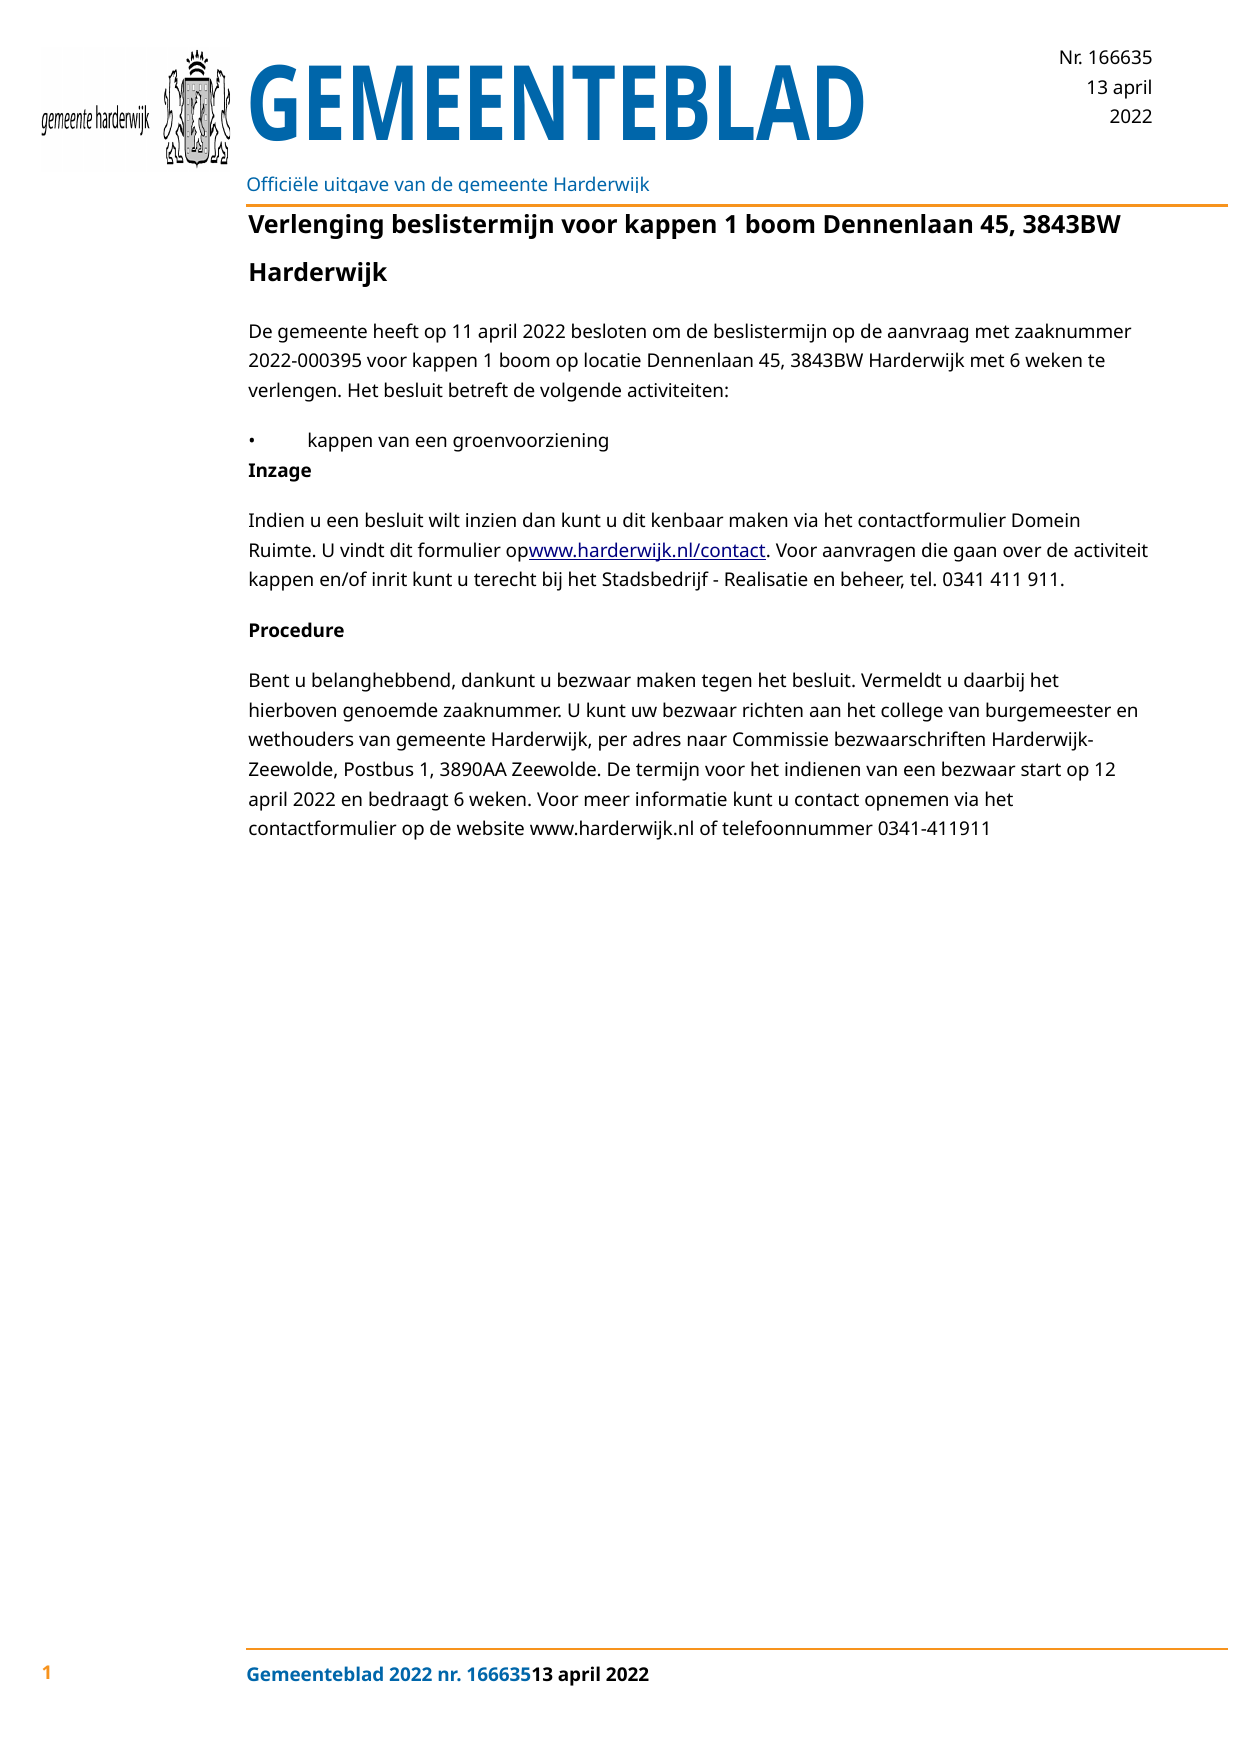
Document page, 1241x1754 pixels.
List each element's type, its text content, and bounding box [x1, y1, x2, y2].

text Inzage [248, 457, 1152, 483]
text Procedure [248, 617, 1152, 643]
text Indien u een besluit wilt inzien dan kunt u dit kenbaar maken via het contactformulier Domein Ruimte. U vindt dit formulier opwww.harderwijk.nl/contact. Voor aanvragen die gaan over de activiteit kappen en/of inrit kunt u terecht bij het Stadsbedrijf - Realisatie en beheer, tel. 0341 411 911. [248, 507, 1152, 592]
text De gemeente heeft op 11 april 2022 besloten om de beslistermijn op de aanvraag met zaaknummer 2022-000395 voor kappen 1 boom op locatie Dennenlaan 45, 3843BW Harderwijk met 6 weken te verlengen. Het besluit betreft de volgende activiteiten: [248, 318, 1152, 403]
text Verlenging beslistermijn voor kappen 1 boom Dennenlaan 45, 3843BW Harderwijk [248, 207, 1152, 288]
text Bent u belanghebbend, dankunt u bezwaar maken tegen het besluit. Vermeldt u daarbij het hierboven genoemde zaaknummer. U kunt uw bezwaar richten aan het college van burgemeester en wethouders van gemeente Harderwijk, per adres naar Commissie bezwaarschriften Harderwijk-Zeewolde, Postbus 1, 3890AA Zeewolde. De termijn voor het indienen van een bezwaar start op 12 april 2022 en bedraagt 6 weken. Voor meer informatie kunt u contact opnemen via het contactformulier op de website www.harderwijk.nl of telefoonnummer 0341-411911 [248, 667, 1152, 841]
picture [41, 47, 231, 172]
list kappen van een groenvoorziening [248, 427, 1152, 453]
